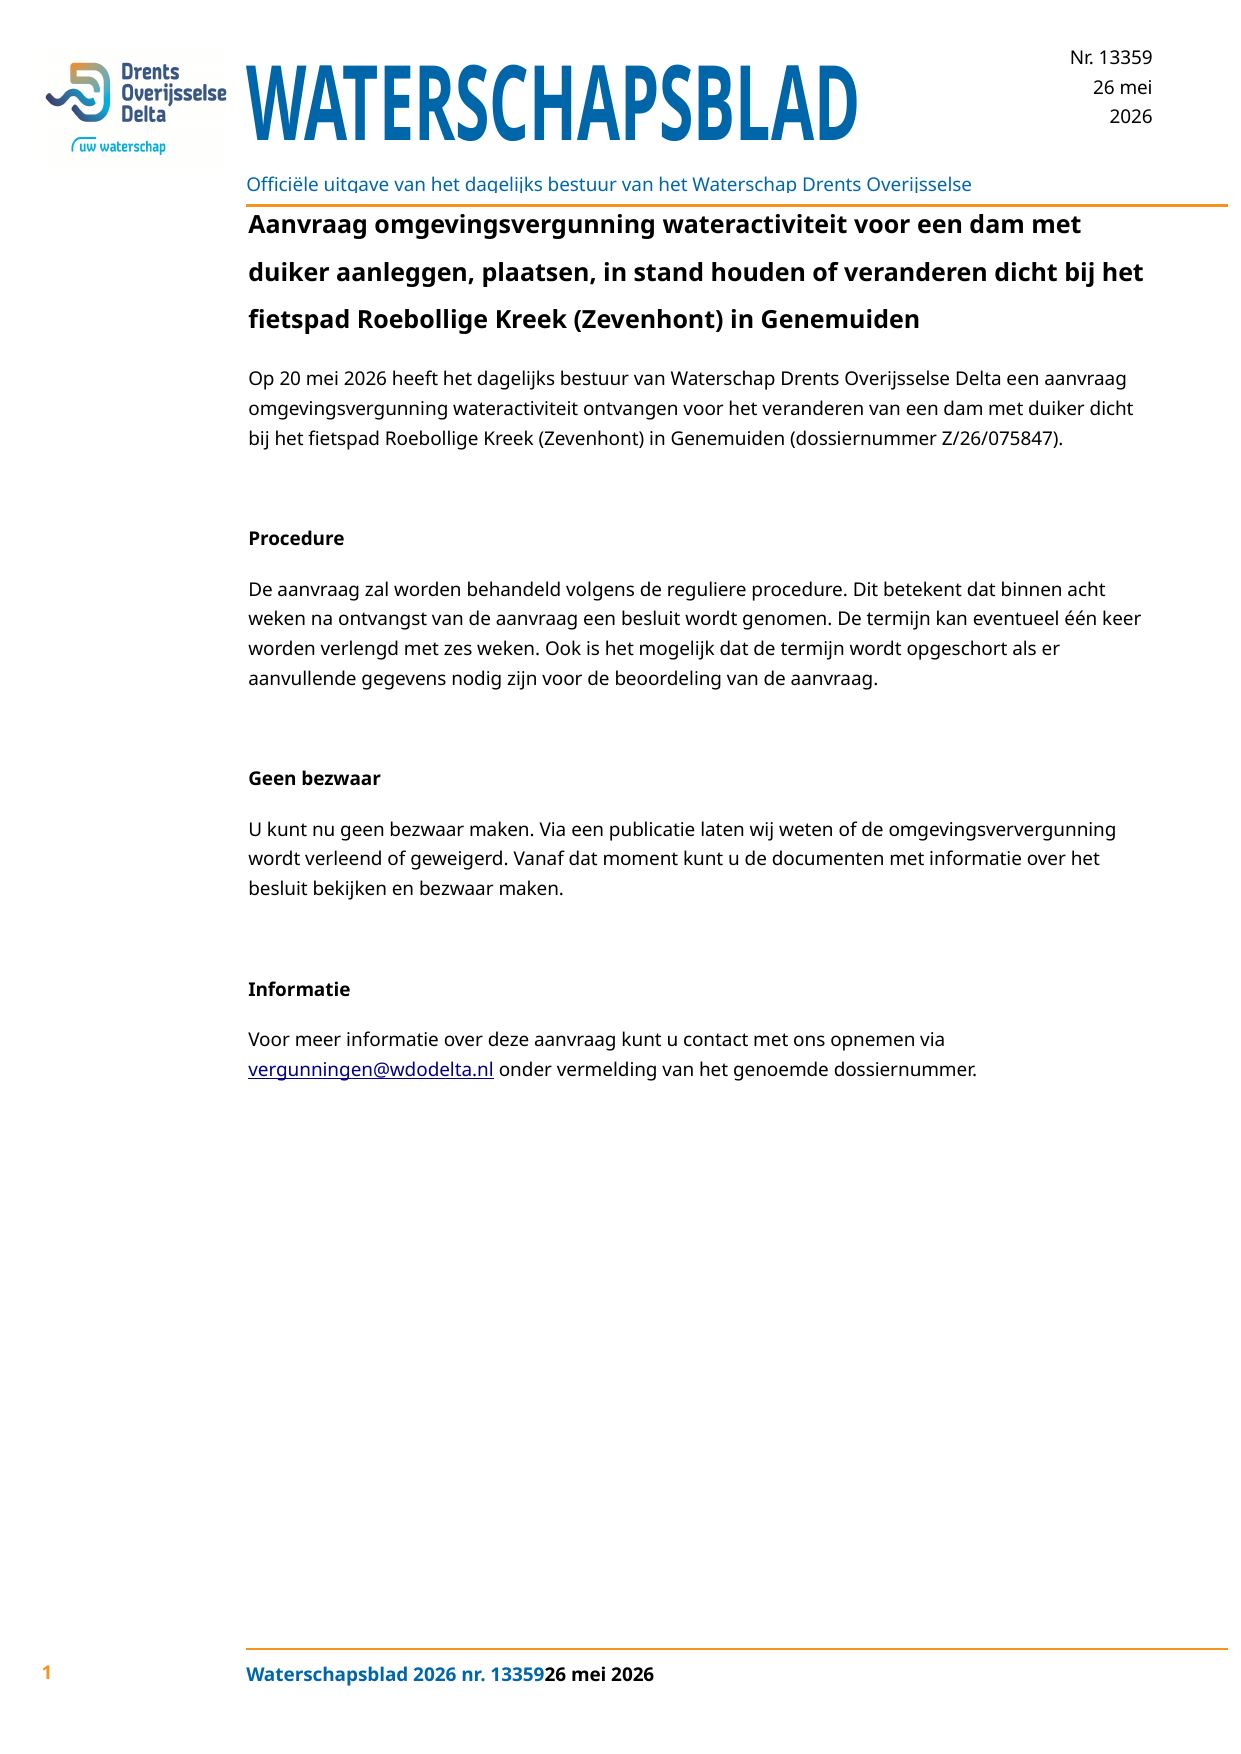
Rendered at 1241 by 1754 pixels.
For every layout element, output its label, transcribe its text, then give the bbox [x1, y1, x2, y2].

text Aanvraag omgevingsvergunning wateractiviteit voor een dam met duiker aanleggen, plaatsen, in stand houden of veranderen dicht bij het fietspad Roebollige Kreek (Zevenhont) in Genemuiden [248, 207, 1152, 336]
text Op 20 mei 2026 heeft het dagelijks bestuur van Waterschap Drents Overijsselse Delta een aanvraag omgevingsvergunning wateractiviteit ontvangen voor het veranderen van een dam met duiker dicht bij het fietspad Roebollige Kreek (Zevenhont) in Genemuiden (dossiernummer Z/26/075847). [248, 366, 1152, 450]
text Informatie [248, 976, 1152, 1002]
text U kunt nu geen bezwaar maken. Via een publicatie laten wij weten of de omgevingsververgunning wordt verleend of geweigerd. Vanaf dat moment kunt u de documenten met informatie over het besluit bekijken en bezwaar maken. [248, 816, 1152, 901]
text Geen bezwaar [248, 766, 1152, 791]
text Voor meer informatie over deze aanvraag kunt u contact met ons opnemen via vergunningen@wdodelta.nl onder vermelding van het genoemde dossiernummer. [248, 1026, 1152, 1082]
text Procedure [248, 526, 1152, 551]
picture [41, 47, 231, 172]
text De aanvraag zal worden behandeld volgens de reguliere procedure. Dit betekent dat binnen acht weken na ontvangst van de aanvraag een besluit wordt genomen. De termijn kan eventueel één keer worden verlengd met zes weken. Ook is het mogelijk dat de termijn wordt opgeschort als er aanvullende gegevens nodig zijn voor de beoordeling van de aanvraag. [248, 576, 1152, 690]
